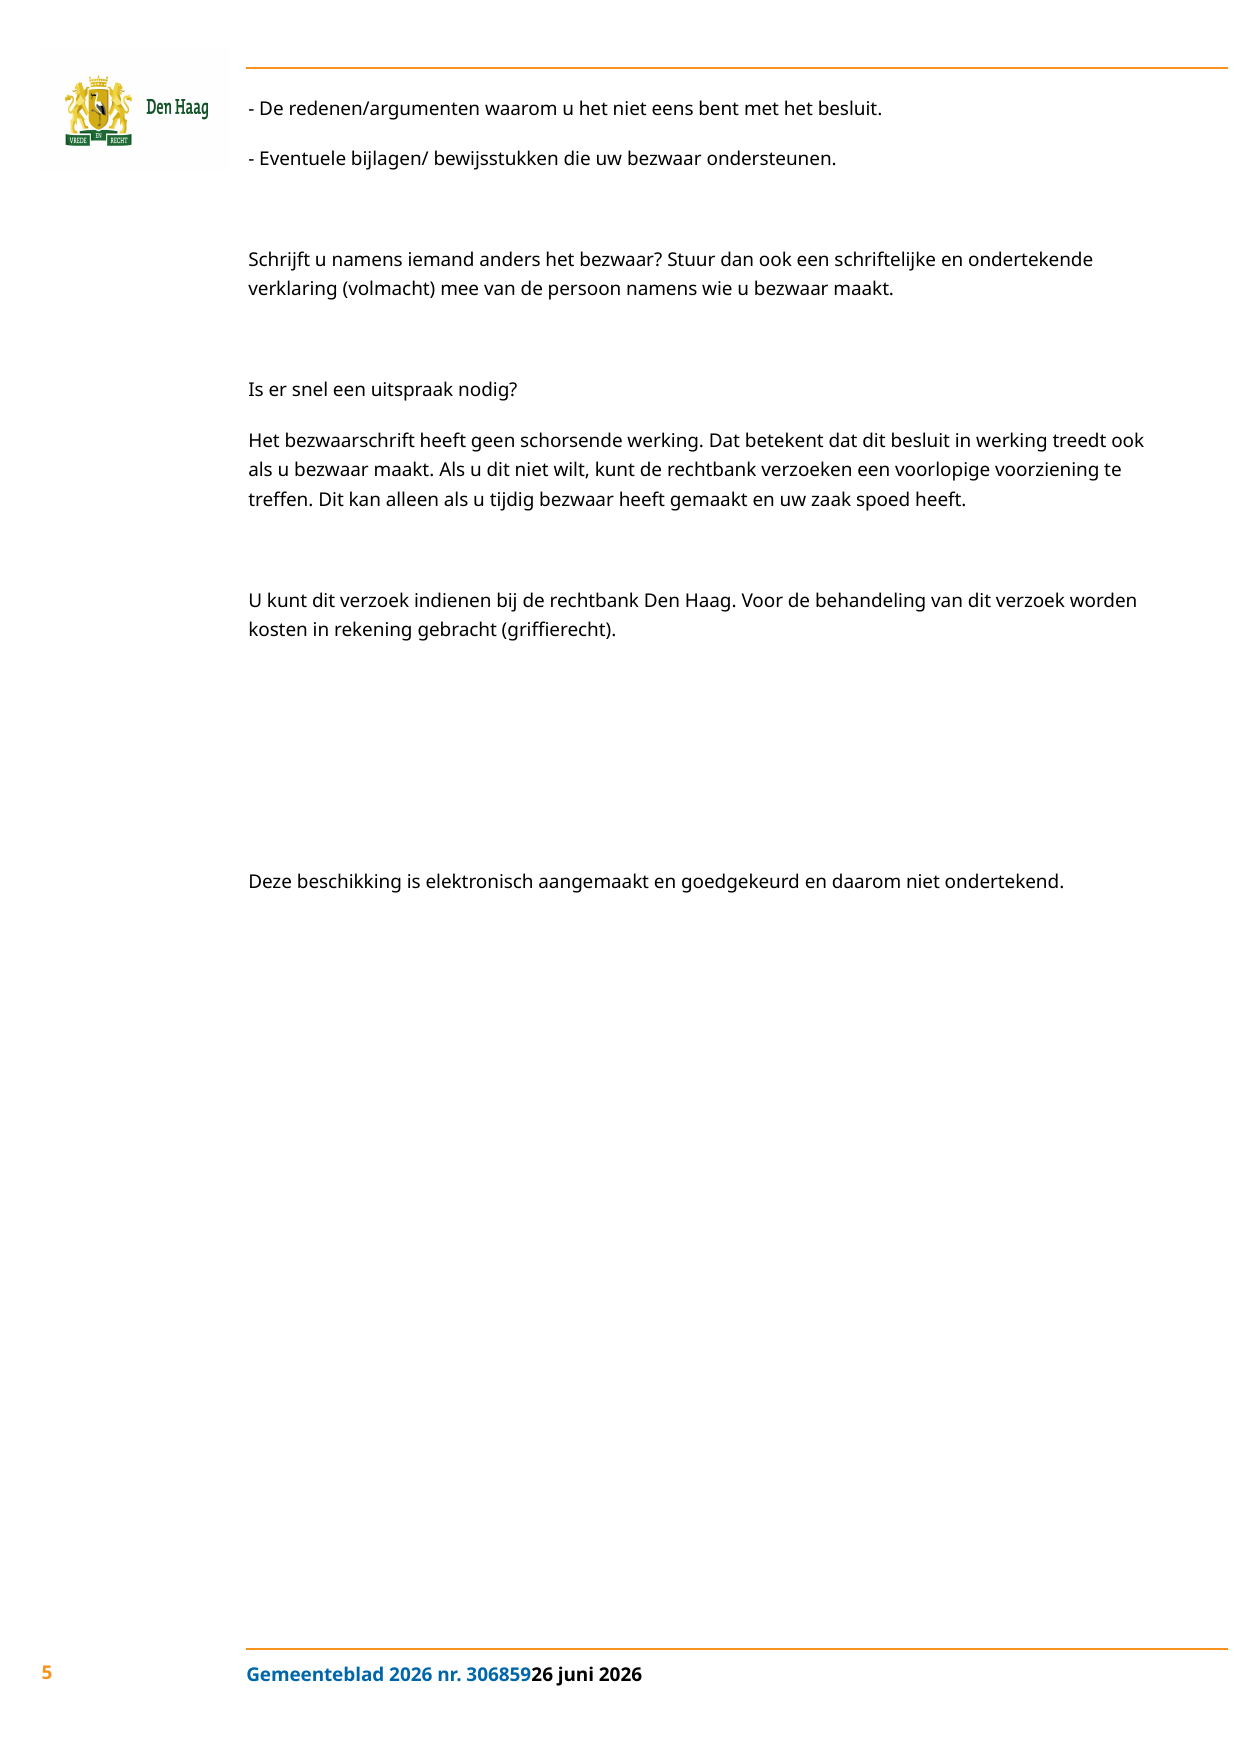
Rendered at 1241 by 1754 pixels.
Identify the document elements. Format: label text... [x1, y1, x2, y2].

text - De redenen/argumenten waarom u het niet eens bent met het besluit. [248, 95, 1152, 121]
text Het bezwaarschrift heeft geen schorsende werking. Dat betekent dat dit besluit in werking treedt ook als u bezwaar maakt. Als u dit niet wilt, kunt de rechtbank verzoeken een voorlopige voorziening te treffen. Dit kan alleen als u tijdig bezwaar heeft gemaakt en uw zaak spoed heeft. [248, 427, 1152, 512]
text U kunt dit verzoek indienen bij de rechtbank Den Haag. Voor de behandeling van dit verzoek worden kosten in rekening gebracht (griffierecht). [248, 587, 1152, 642]
picture [41, 47, 231, 172]
text Schrijft u namens iemand anders het bezwaar? Stuur dan ook een schriftelijke en ondertekende verklaring (volmacht) mee van de persoon namens wie u bezwaar maakt. [248, 246, 1152, 301]
text Deze beschikking is elektronisch aangemaakt en goedgekeurd en daarom niet ondertekend. [248, 868, 1152, 894]
text - Eventuele bijlagen/ bewijsstukken die uw bezwaar ondersteunen. [248, 145, 1152, 171]
text Is er snel een uitspraak nodig? [248, 376, 1152, 402]
